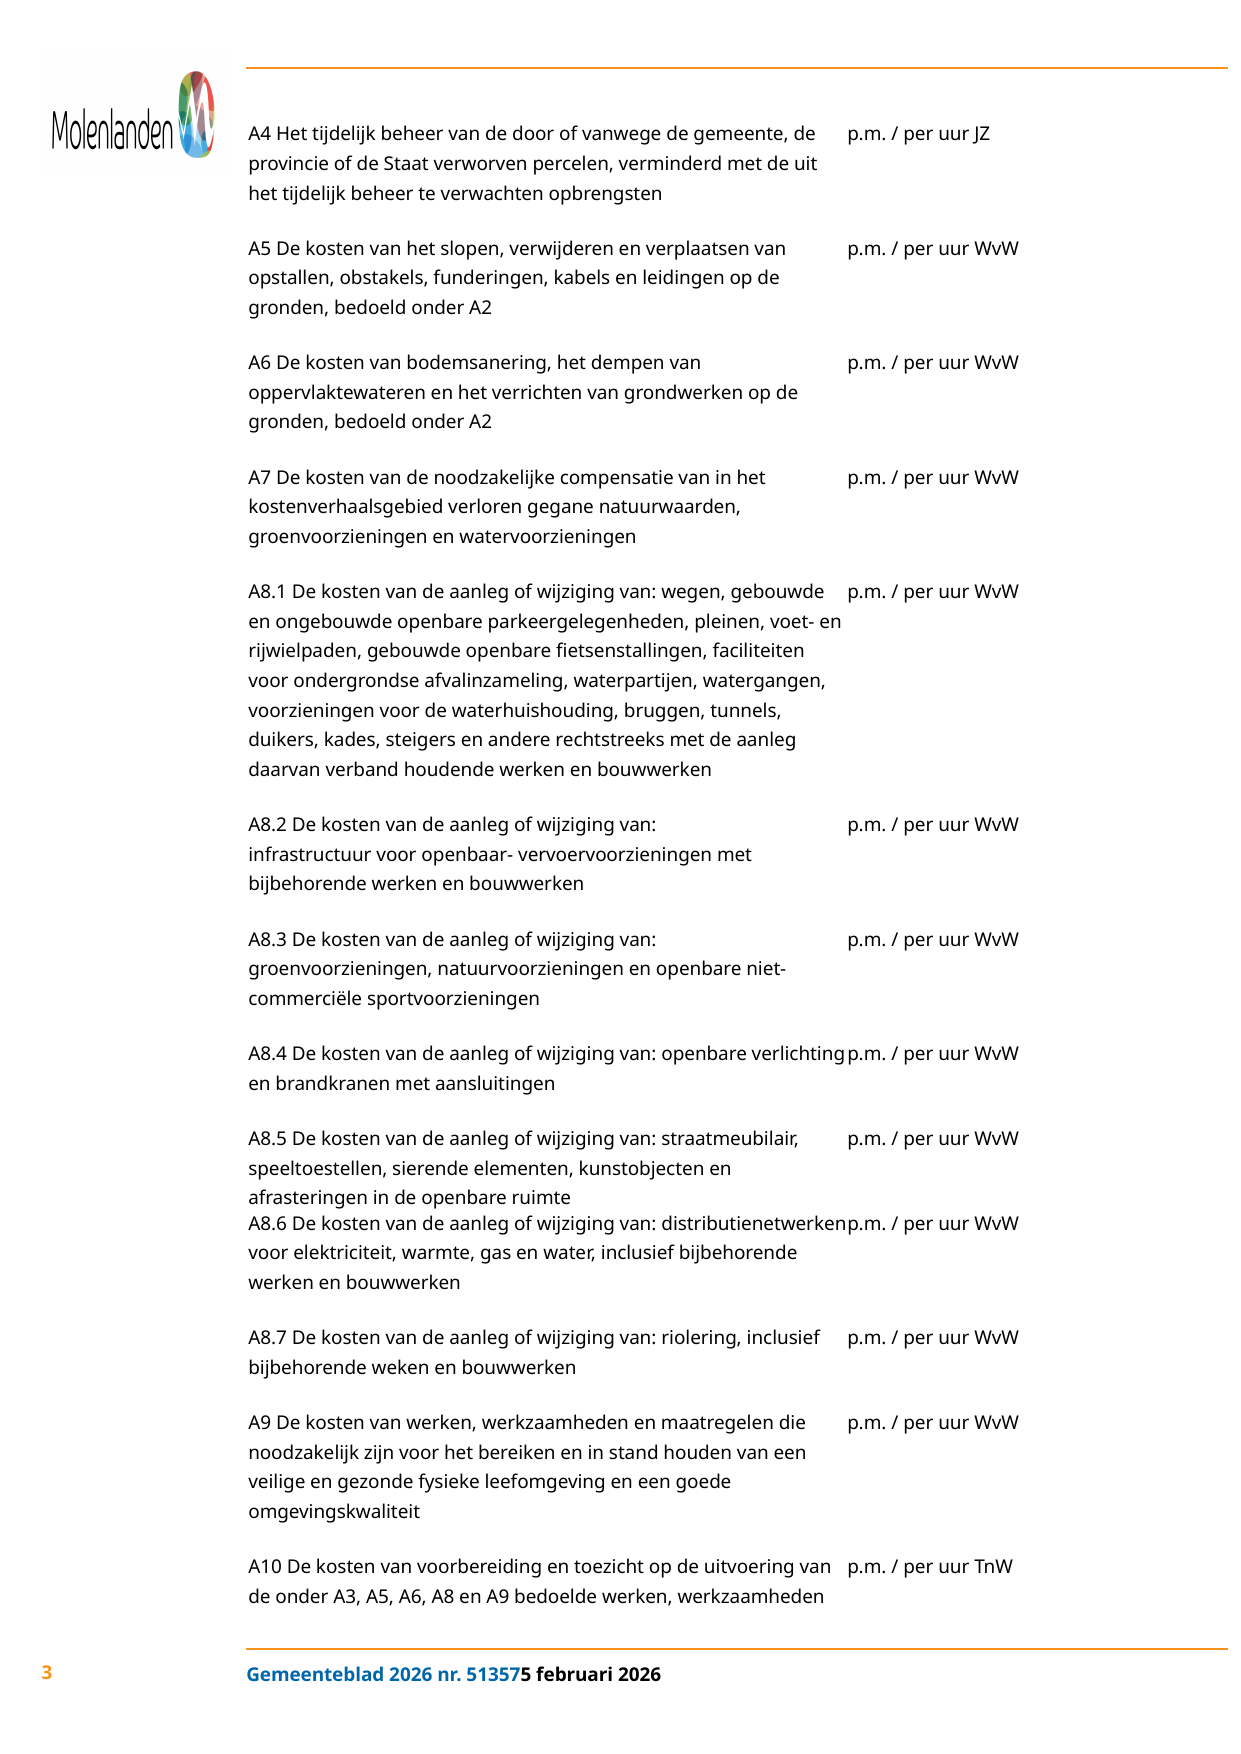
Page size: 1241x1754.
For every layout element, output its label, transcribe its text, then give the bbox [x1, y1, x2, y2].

table_cell p.m. / per uur WvW [847, 579, 1152, 811]
table_cell A8.5 De kosten van de aanleg of wijziging van: straatmeubilair, speeltoestellen, sierende elementen, kunstobjecten en afrasteringen in de openbare ruimte [248, 1125, 847, 1210]
table_cell p.m. / per uur WvW [847, 1210, 1152, 1324]
table_cell p.m. / per uur WvW [847, 235, 1152, 349]
table_cell [248, 95, 847, 121]
table_cell A9 De kosten van werken, werkzaamheden en maatregelen die noodzakelijk zijn voor het bereiken en in stand houden van een veilige en gezonde fysieke leefomgeving en een goede omgevingskwaliteit [248, 1409, 847, 1553]
table_cell A5 De kosten van het slopen, verwijderen en verplaatsen van opstallen, obstakels, funderingen, kabels en leidingen op de gronden, bedoeld onder A2 [248, 235, 847, 349]
table_cell A8.1 De kosten van de aanleg of wijziging van: wegen, gebouwde en ongebouwde openbare parkeergelegenheden, pleinen, voet- en rijwielpaden, gebouwde openbare fietsenstallingen, faciliteiten voor ondergrondse afvalinzameling, waterpartijen, watergangen, voorzieningen voor de waterhuishouding, bruggen, tunnels, duikers, kades, steigers en andere rechtstreeks met de aanleg daarvan verband houdende werken en bouwwerken [248, 579, 847, 811]
table_cell A8.6 De kosten van de aanleg of wijziging van: distributienetwerken voor elektriciteit, warmte, gas en water, inclusief bijbehorende werken en bouwwerken [248, 1210, 847, 1324]
table_cell A8.2 De kosten van de aanleg of wijziging van: infrastructuur voor openbaar- vervoervoorzieningen met bijbehorende werken en bouwwerken [248, 811, 847, 926]
table_cell p.m. / per uur WvW [847, 1409, 1152, 1553]
table_cell A4 Het tijdelijk beheer van de door of vanwege de gemeente, de provincie of de Staat verworven percelen, verminderd met de uit het tijdelijk beheer te verwachten opbrengsten [248, 121, 847, 235]
table_cell p.m. / per uur WvW [847, 811, 1152, 926]
table_cell A8.7 De kosten van de aanleg of wijziging van: riolering, inclusief bijbehorende weken en bouwwerken [248, 1325, 847, 1409]
table_cell p.m. / per uur WvW [847, 1125, 1152, 1210]
table_cell A7 De kosten van de noodzakelijke compensatie van in het kostenverhaalsgebied verloren gegane natuurwaarden, groenvoorzieningen en watervoorzieningen [248, 464, 847, 578]
table_cell A8.3 De kosten van de aanleg of wijziging van: groenvoorzieningen, natuurvoorzieningen en openbare niet-commerciële sportvoorzieningen [248, 926, 847, 1040]
table_cell p.m. / per uur JZ [847, 121, 1152, 235]
table_cell p.m. / per uur WvW [847, 1325, 1152, 1409]
table_cell A8.4 De kosten van de aanleg of wijziging van: openbare verlichting en brandkranen met aansluitingen [248, 1040, 847, 1125]
table_cell p.m. / per uur WvW [847, 1040, 1152, 1125]
picture [41, 47, 231, 172]
table_cell p.m. / per uur TnW [847, 1554, 1152, 1609]
table_cell A6 De kosten van bodemsanering, het dempen van oppervlaktewateren en het verrichten van grondwerken op de gronden, bedoeld onder A2 [248, 350, 847, 464]
table_cell A10 De kosten van voorbereiding en toezicht op de uitvoering van de onder A3, A5, A6, A8 en A9 bedoelde werken, werkzaamheden [248, 1554, 847, 1609]
table_cell [847, 95, 1152, 121]
table_cell p.m. / per uur WvW [847, 350, 1152, 464]
table_cell p.m. / per uur WvW [847, 464, 1152, 578]
table_cell p.m. / per uur WvW [847, 926, 1152, 1040]
